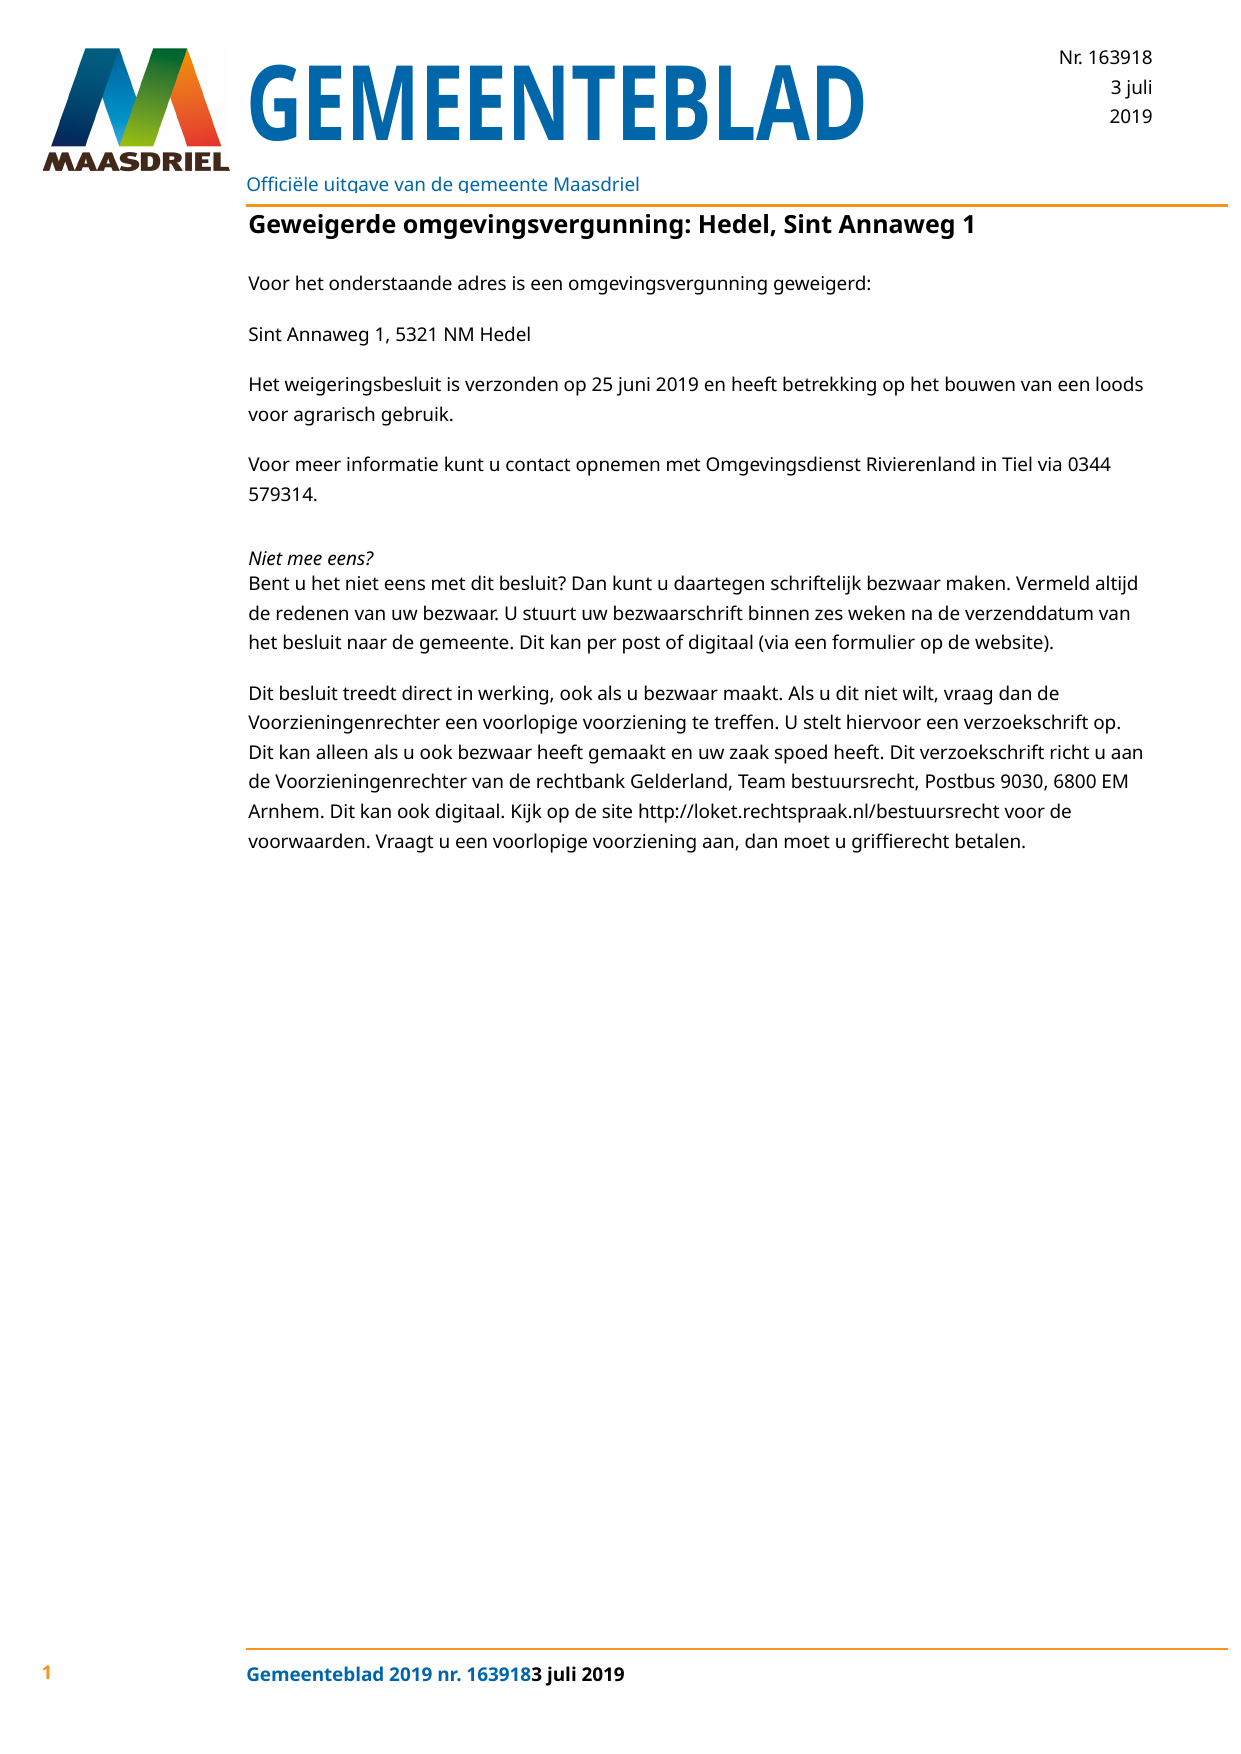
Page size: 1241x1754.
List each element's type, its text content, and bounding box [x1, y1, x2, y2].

text Niet mee eens? [248, 545, 1152, 570]
text Voor het onderstaande adres is een omgevingsvergunning geweigerd: [248, 270, 1152, 296]
picture [41, 47, 231, 172]
text Geweigerde omgevingsvergunning: Hedel, Sint Annaweg 1 [248, 207, 1152, 241]
text Dit besluit treedt direct in werking, ook als u bezwaar maakt. Als u dit niet wilt, vraag dan de Voorzieningenrechter een voorlopige voorziening te treffen. U stelt hiervoor een verzoekschrift op. Dit kan alleen als u ook bezwaar heeft gemaakt en uw zaak spoed heeft. Dit verzoekschrift richt u aan de Voorzieningenrechter van de rechtbank Gelderland, Team bestuursrecht, Postbus 9030, 6800 EM Arnhem. Dit kan ook digitaal. Kijk op de site http://loket.rechtspraak.nl/bestuursrecht voor de voorwaarden. Vraagt u een voorlopige voorziening aan, dan moet u griffierecht betalen. [248, 680, 1152, 854]
text Sint Annaweg 1, 5321 NM Hedel [248, 321, 1152, 346]
text Het weigeringsbesluit is verzonden op 25 juni 2019 en heeft betrekking op het bouwen van een loods voor agrarisch gebruik. [248, 371, 1152, 426]
text Bent u het niet eens met dit besluit? Dan kunt u daartegen schriftelijk bezwaar maken. Vermeld altijd de redenen van uw bezwaar. U stuurt uw bezwaarschrift binnen zes weken na de verzenddatum van het besluit naar de gemeente. Dit kan per post of digitaal (via een formulier op de website). [248, 570, 1152, 655]
text Voor meer informatie kunt u contact opnemen met Omgevingsdienst Rivierenland in Tiel via 0344 579314. [248, 451, 1152, 506]
